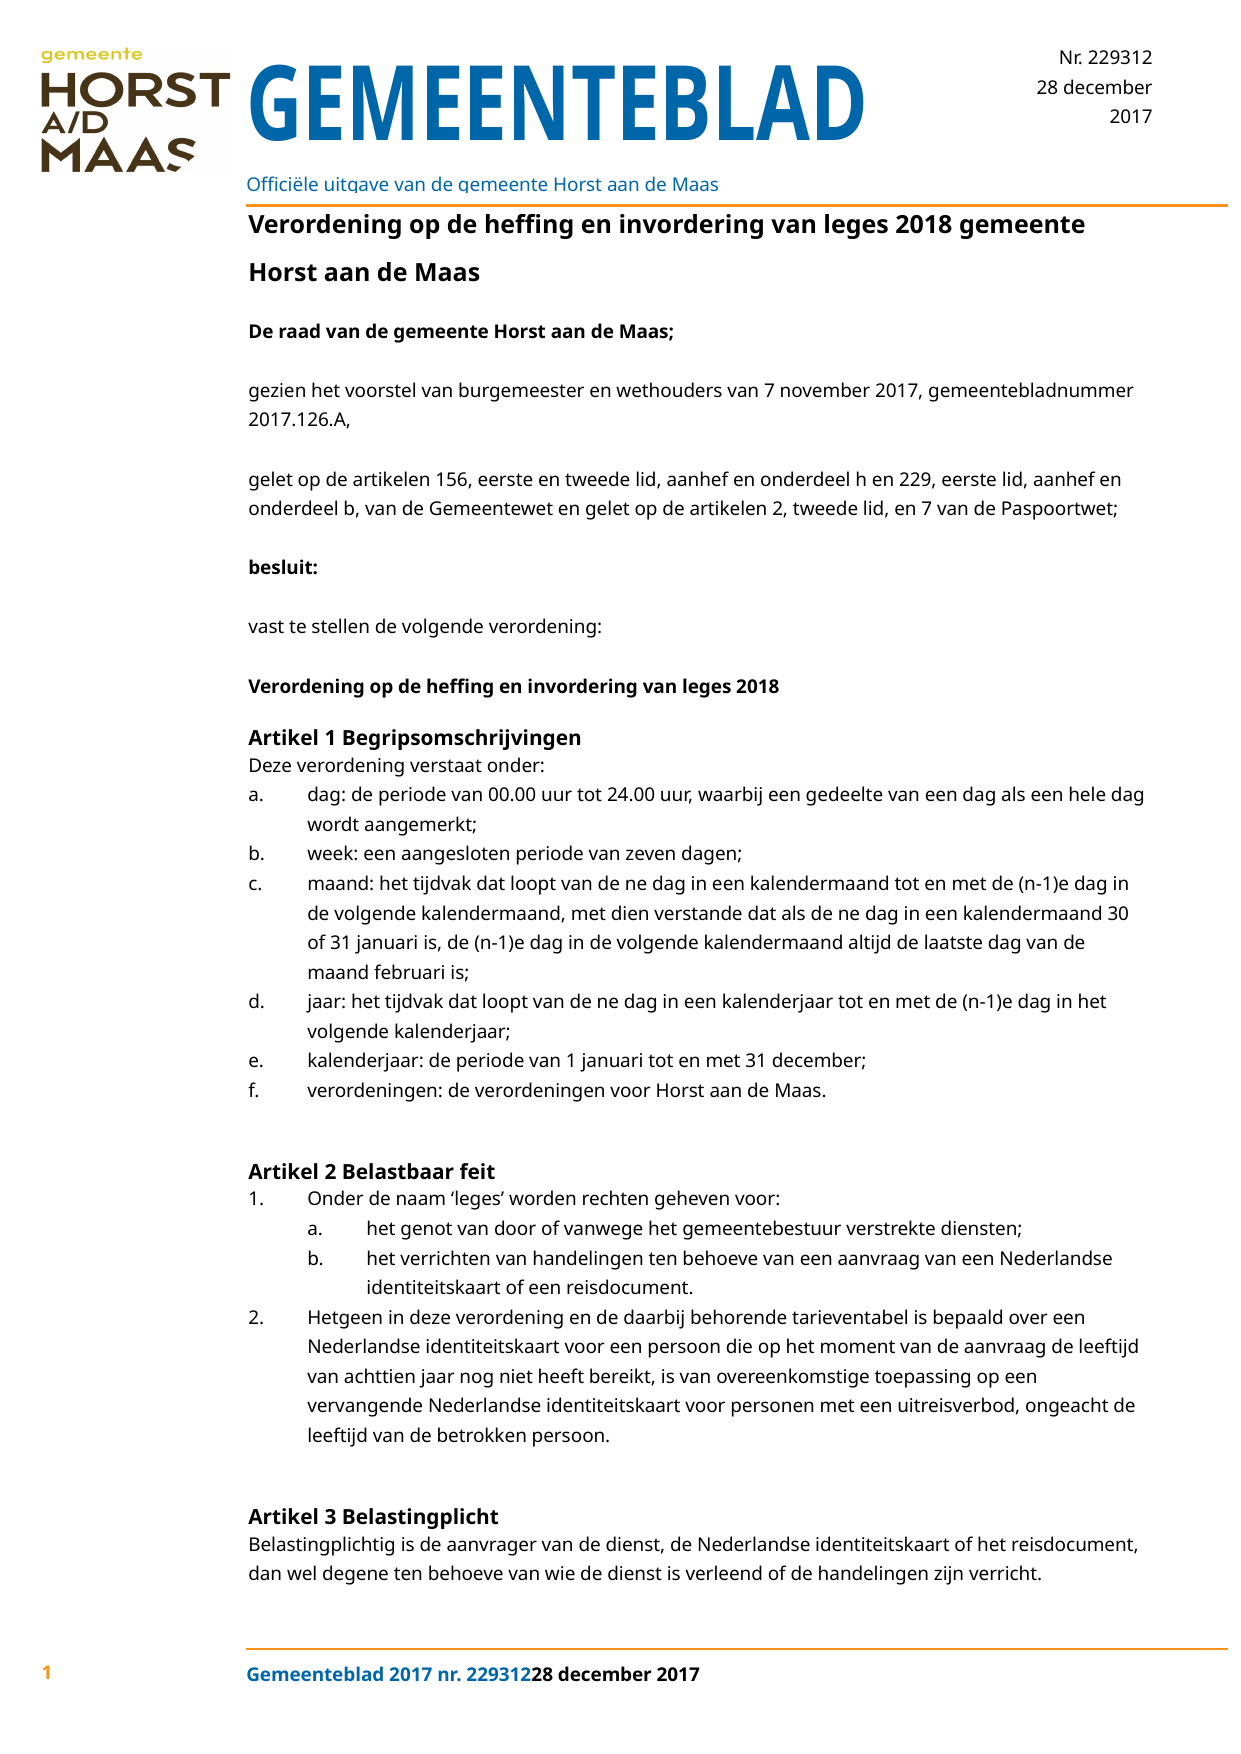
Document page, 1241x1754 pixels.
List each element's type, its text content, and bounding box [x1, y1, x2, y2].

text gelet op de artikelen 156, eerste en tweede lid, aanhef en onderdeel h en 229, eerste lid, aanhef en onderdeel b, van de Gemeentewet en gelet op de artikelen 2, tweede lid, en 7 van de Paspoortwet; [248, 466, 1152, 521]
list het verrichten van handelingen ten behoeve van een aanvraag van een Nederlandse identiteitskaart of een reisdocument. [307, 1245, 1152, 1300]
list Hetgeen in deze verordening en de daarbij behorende tarieventabel is bepaald over een Nederlandse identiteitskaart voor een persoon die op het moment van de aanvraag de leeftijd van achttien jaar nog niet heeft bereikt, is van overeenkomstige toepassing op een vervangende Nederlandse identiteitskaart voor personen met een uitreisverbod, ongeacht de leeftijd van de betrokken persoon. [248, 1304, 1152, 1448]
text Artikel 2 Belastbaar feit [248, 1157, 1152, 1186]
picture [41, 47, 231, 172]
list week: een aangesloten periode van zeven dagen; [248, 841, 1152, 866]
list kalenderjaar: de periode van 1 januari tot en met 31 december; [248, 1048, 1152, 1073]
list verordeningen: de verordeningen voor Horst aan de Maas. [248, 1077, 1152, 1103]
text Verordening op de heffing en invordering van leges 2018 gemeente Horst aan de Maas [248, 207, 1152, 288]
text Verordening op de heffing en invordering van leges 2018 [248, 673, 1152, 699]
text besluit: [248, 554, 1152, 580]
text Belastingplichtig is de aanvrager van de dienst, de Nederlandse identiteitskaart of het reisdocument, dan wel degene ten behoeve van wie de dienst is verleend of de handelingen zijn verricht. [248, 1531, 1152, 1586]
text De raad van de gemeente Horst aan de Maas; [248, 318, 1152, 344]
list dag: de periode van 00.00 uur tot 24.00 uur, waarbij een gedeelte van een dag als een hele dag wordt aangemerkt; [248, 781, 1152, 837]
text gezien het voorstel van burgemeester en wethouders van 7 november 2017, gemeentebladnummer 2017.126.A, [248, 377, 1152, 432]
list maand: het tijdvak dat loopt van de ne dag in een kalendermaand tot en met de (n-1)e dag in de volgende kalendermaand, met dien verstande dat als de ne dag in een kalendermaand 30 of 31 januari is, de (n-1)e dag in de volgende kalendermaand altijd de laatste dag van de maand februari is; [248, 870, 1152, 984]
text Artikel 3 Belastingplicht [248, 1502, 1152, 1531]
text Artikel 1 Begripsomschrijvingen [248, 723, 1152, 752]
list Onder de naam ‘leges’ worden rechten geheven voor: [248, 1186, 1152, 1211]
list het genot van door of vanwege het gemeentebestuur verstrekte diensten; [307, 1215, 1152, 1241]
text vast te stellen de volgende verordening: [248, 614, 1152, 639]
list jaar: het tijdvak dat loopt van de ne dag in een kalenderjaar tot en met de (n-1)e dag in het volgende kalenderjaar; [248, 988, 1152, 1044]
text Deze verordening verstaat onder: [248, 752, 1152, 777]
